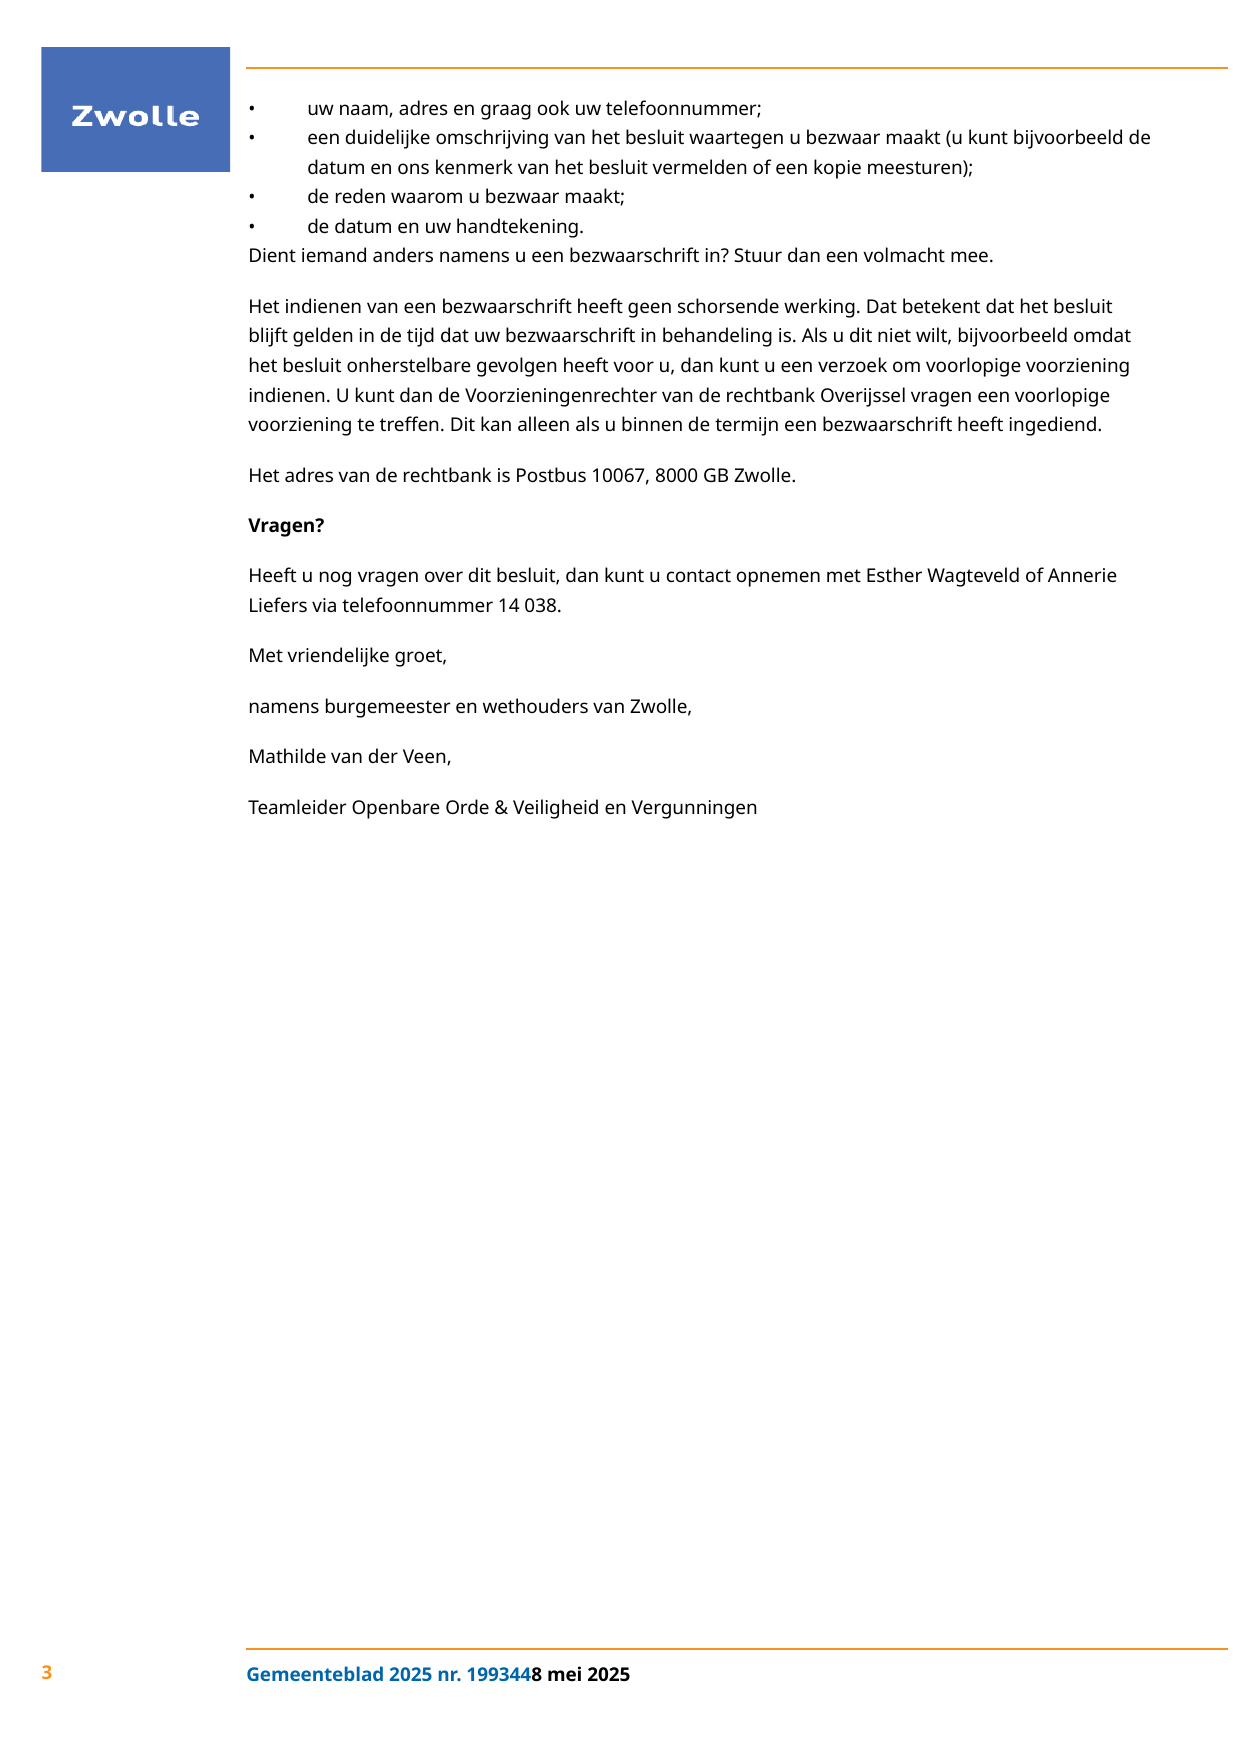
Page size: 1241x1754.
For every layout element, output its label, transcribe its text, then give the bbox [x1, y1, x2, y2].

list de reden waarom u bezwaar maakt; [248, 183, 1152, 209]
text Dient iemand anders namens u een bezwaarschrift in? Stuur dan een volmacht mee. [248, 243, 1152, 268]
text Vragen? [248, 512, 1152, 538]
text Het indienen van een bezwaarschrift heeft geen schorsende werking. Dat betekent dat het besluit blijft gelden in de tijd dat uw bezwaarschrift in behandeling is. Als u dit niet wilt, bijvoorbeeld omdat het besluit onherstelbare gevolgen heeft voor u, dan kunt u een verzoek om voorlopige voorziening indienen. U kunt dan de Voorzieningenrechter van de rechtbank Overijssel vragen een voorlopige voorziening te treffen. Dit kan alleen als u binnen de termijn een bezwaarschrift heeft ingediend. [248, 293, 1152, 437]
text Heeft u nog vragen over dit besluit, dan kunt u contact opnemen met Esther Wagteveld of Annerie Liefers via telefoonnummer 14 038. [248, 563, 1152, 618]
text Mathilde van der Veen, [248, 743, 1152, 769]
text Teamleider Openbare Orde & Veiligheid en Vergunningen [248, 794, 1152, 820]
list uw naam, adres en graag ook uw telefoonnummer; [248, 95, 1152, 121]
picture [41, 47, 231, 172]
list de datum en uw handtekening. [248, 213, 1152, 239]
list een duidelijke omschrijving van het besluit waartegen u bezwaar maakt (u kunt bijvoorbeeld de datum en ons kenmerk van het besluit vermelden of een kopie meesturen); [248, 124, 1152, 180]
text Met vriendelijke groet, [248, 643, 1152, 668]
text Het adres van de rechtbank is Postbus 10067, 8000 GB Zwolle. [248, 462, 1152, 488]
text namens burgemeester en wethouders van Zwolle, [248, 693, 1152, 719]
